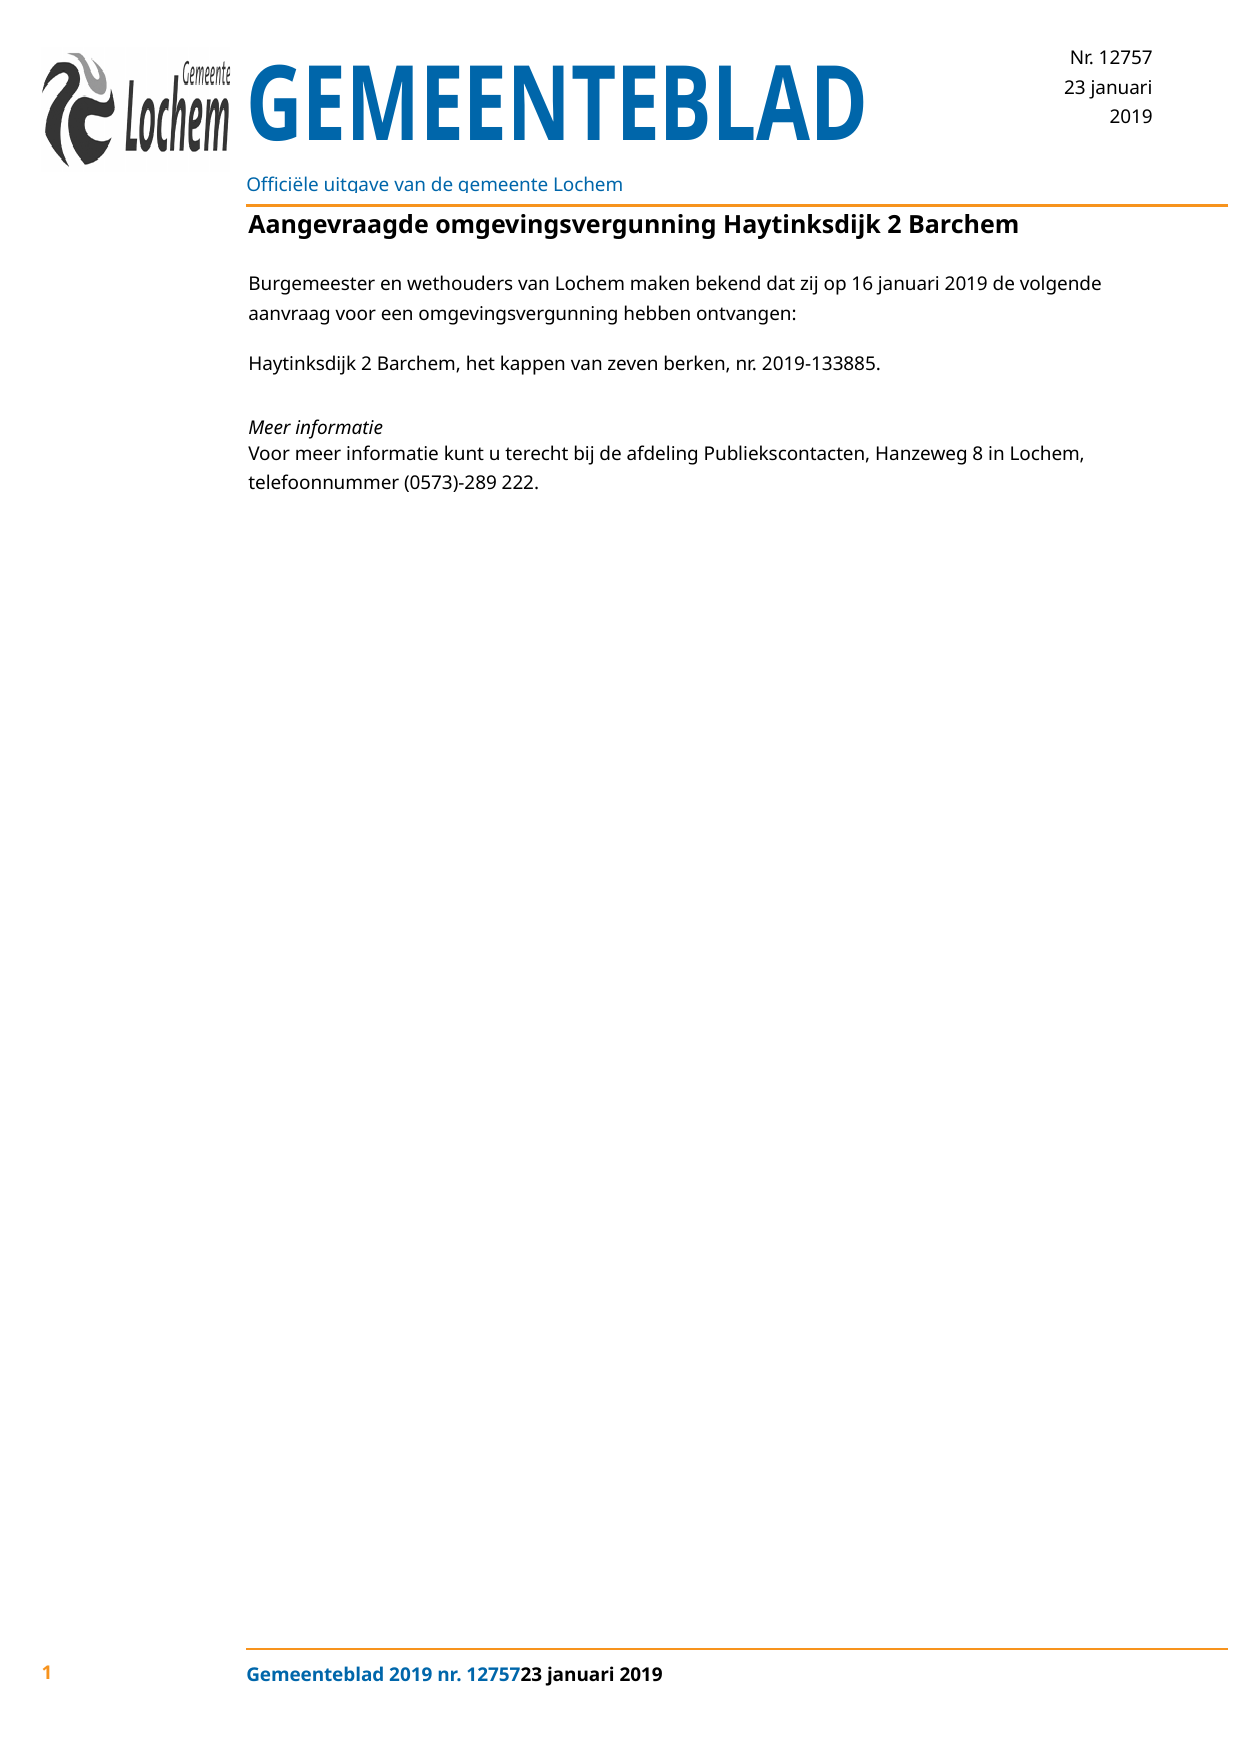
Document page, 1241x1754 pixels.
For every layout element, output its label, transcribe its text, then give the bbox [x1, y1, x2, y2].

picture [41, 47, 231, 172]
text Voor meer informatie kunt u terecht bij de afdeling Publiekscontacten, Hanzeweg 8 in Lochem, telefoonnummer (0573)-289 222. [248, 440, 1152, 495]
text Aangevraagde omgevingsvergunning Haytinksdijk 2 Barchem [248, 207, 1152, 241]
text Haytinksdijk 2 Barchem, het kappen van zeven berken, nr. 2019-133885. [248, 350, 1152, 376]
text Burgemeester en wethouders van Lochem maken bekend dat zij op 16 januari 2019 de volgende aanvraag voor een omgevingsvergunning hebben ontvangen: [248, 270, 1152, 326]
text Meer informatie [248, 414, 1152, 440]
